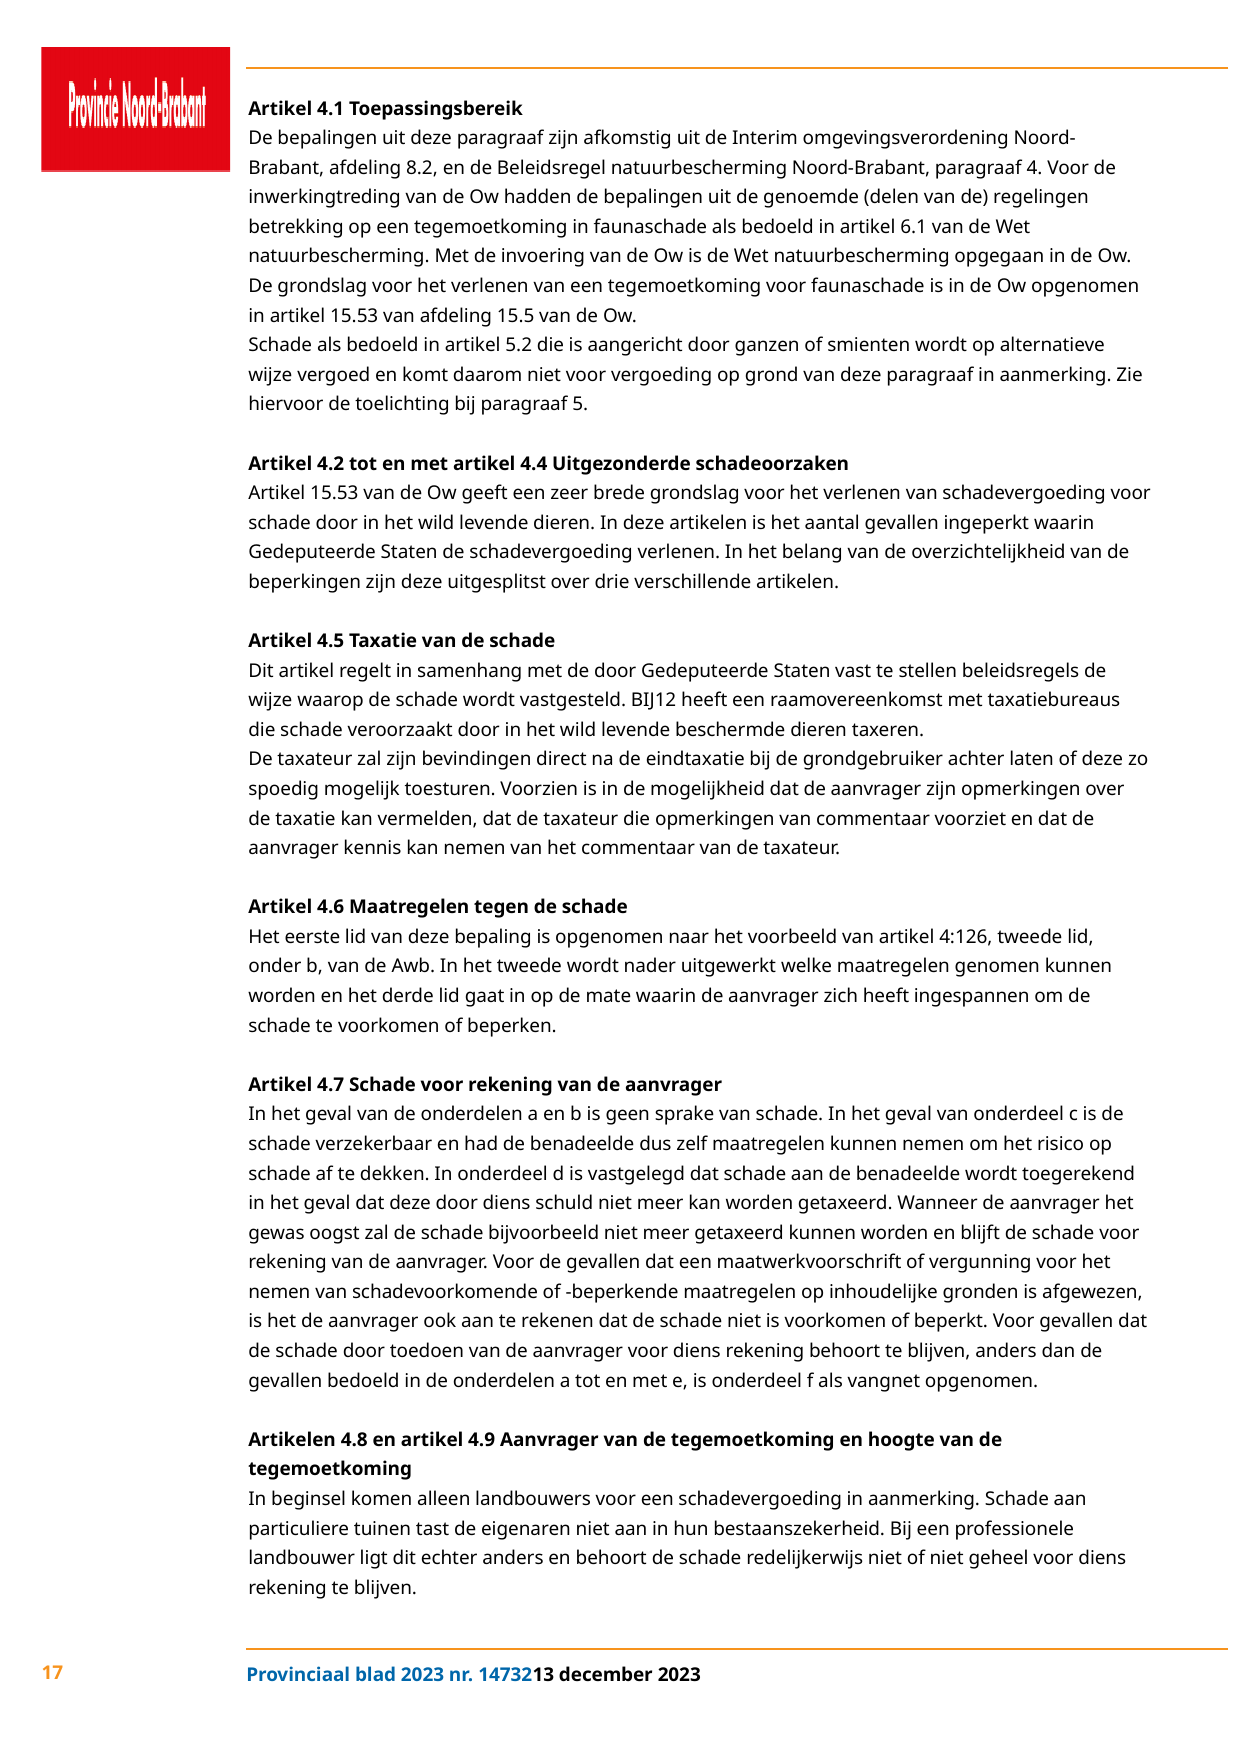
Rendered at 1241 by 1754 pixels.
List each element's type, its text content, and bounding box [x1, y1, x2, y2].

picture [41, 47, 231, 172]
text In het geval van de onderdelen a en b is geen sprake van schade. In het geval van onderdeel c is de schade verzekerbaar en had de benadeelde dus zelf maatregelen kunnen nemen om het risico op schade af te dekken. In onderdeel d is vastgelegd dat schade aan de benadeelde wordt toegerekend in het geval dat deze door diens schuld niet meer kan worden getaxeerd. Wanneer de aanvrager het gewas oogst zal de schade bijvoorbeeld niet meer getaxeerd kunnen worden en blijft de schade voor rekening van de aanvrager. Voor de gevallen dat een maatwerkvoorschrift of vergunning voor het nemen van schadevoorkomende of -beperkende maatregelen op inhoudelijke gronden is afgewezen, is het de aanvrager ook aan te rekenen dat de schade niet is voorkomen of beperkt. Voor gevallen dat de schade door toedoen van de aanvrager voor diens rekening behoort te blijven, anders dan de gevallen bedoeld in de onderdelen a tot en met e, is onderdeel f als vangnet opgenomen. [248, 1101, 1152, 1393]
text De bepalingen uit deze paragraaf zijn afkomstig uit de Interim omgevingsverordening Noord-Brabant, afdeling 8.2, en de Beleidsregel natuurbescherming Noord-Brabant, paragraaf 4. Voor de inwerkingtreding van de Ow hadden de bepalingen uit de genoemde (delen van de) regelingen betrekking op een tegemoetkoming in faunaschade als bedoeld in artikel 6.1 van de Wet natuurbescherming. Met de invoering van de Ow is de Wet natuurbescherming opgegaan in de Ow. De grondslag voor het verlenen van een tegemoetkoming voor faunaschade is in de Ow opgenomen in artikel 15.53 van afdeling 15.5 van de Ow. [248, 124, 1152, 328]
text Artikel 4.7 Schade voor rekening van de aanvrager [248, 1071, 1152, 1097]
text Dit artikel regelt in samenhang met de door Gedeputeerde Staten vast te stellen beleidsregels de wijze waarop de schade wordt vastgesteld. BIJ12 heeft een raamovereenkomst met taxatiebureaus die schade veroorzaakt door in het wild levende beschermde dieren taxeren. [248, 657, 1152, 742]
text Artikel 15.53 van de Ow geeft een zeer brede grondslag voor het verlenen van schadevergoeding voor schade door in het wild levende dieren. In deze artikelen is het aantal gevallen ingeperkt waarin Gedeputeerde Staten de schadevergoeding verlenen. In het belang van de overzichtelijkheid van de beperkingen zijn deze uitgesplitst over drie verschillende artikelen. [248, 479, 1152, 594]
text Schade als bedoeld in artikel 5.2 die is aangericht door ganzen of smienten wordt op alternatieve wijze vergoed en komt daarom niet voor vergoeding op grond van deze paragraaf in aanmerking. Zie hiervoor de toelichting bij paragraaf 5. [248, 331, 1152, 416]
text Artikel 4.1 Toepassingsbereik [248, 95, 1152, 121]
text Artikel 4.6 Maatregelen tegen de schade [248, 893, 1152, 919]
text Het eerste lid van deze bepaling is opgenomen naar het voorbeeld van artikel 4:126, tweede lid, onder b, van de Awb. In het tweede wordt nader uitgewerkt welke maatregelen genomen kunnen worden en het derde lid gaat in op de mate waarin de aanvrager zich heeft ingespannen om de schade te voorkomen of beperken. [248, 923, 1152, 1038]
text Artikel 4.2 tot en met artikel 4.4 Uitgezonderde schadeoorzaken [248, 450, 1152, 476]
text Artikel 4.5 Taxatie van de schade [248, 627, 1152, 653]
text In beginsel komen alleen landbouwers voor een schadevergoeding in aanmerking. Schade aan particuliere tuinen tast de eigenaren niet aan in hun bestaanszekerheid. Bij een professionele landbouwer ligt dit echter anders en behoort de schade redelijkerwijs niet of niet geheel voor diens rekening te blijven. [248, 1485, 1152, 1600]
text De taxateur zal zijn bevindingen direct na de eindtaxatie bij de grondgebruiker achter laten of deze zo spoedig mogelijk toesturen. Voorzien is in de mogelijkheid dat de aanvrager zijn opmerkingen over de taxatie kan vermelden, dat de taxateur die opmerkingen van commentaar voorziet en dat de aanvrager kennis kan nemen van het commentaar van de taxateur. [248, 746, 1152, 860]
text Artikelen 4.8 en artikel 4.9 Aanvrager van de tegemoetkoming en hoogte van de tegemoetkoming [248, 1426, 1152, 1481]
